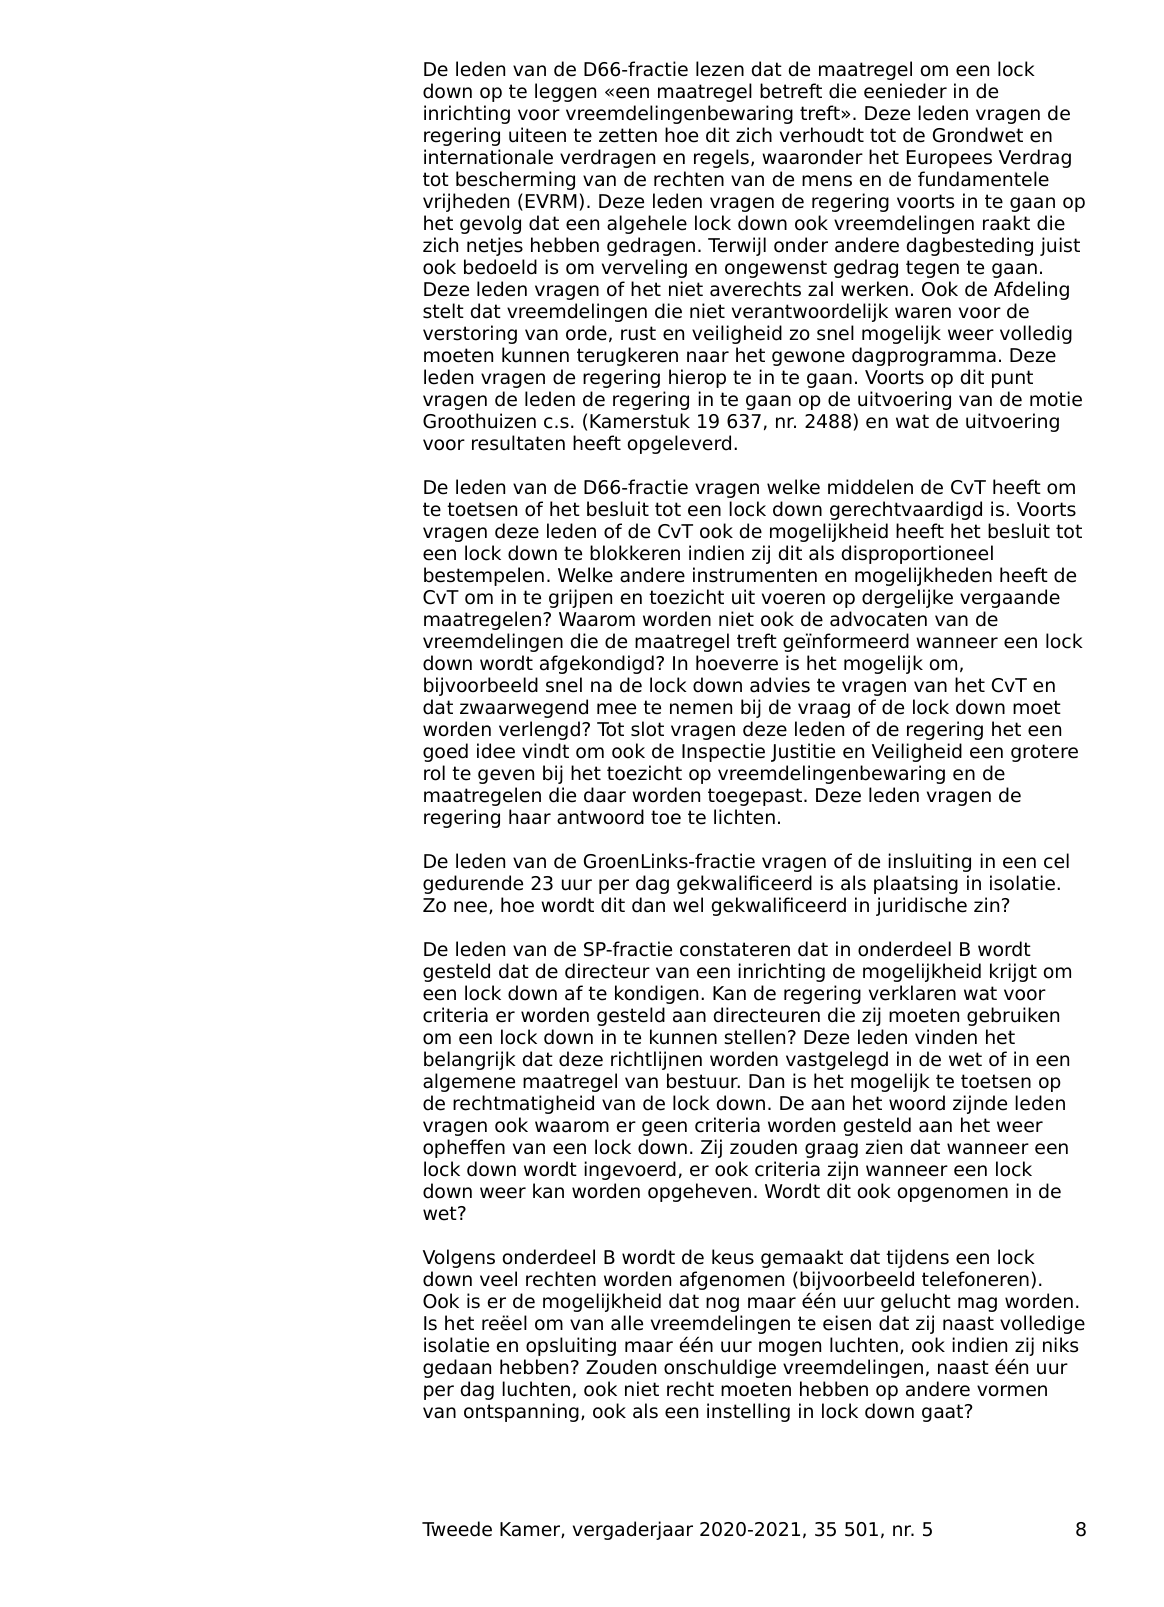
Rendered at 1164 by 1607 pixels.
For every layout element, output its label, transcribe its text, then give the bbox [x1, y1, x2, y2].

text De leden van de GroenLinks-fractie vragen of de insluiting in een cel gedurende 23 uur per dag gekwalificeerd is als plaatsing in isolatie. Zo nee, hoe wordt dit dan wel gekwalificeerd in juridische zin? [422, 851, 1087, 917]
text De leden van de D66-fractie vragen welke middelen de CvT heeft om te toetsen of het besluit tot een lock down gerechtvaardigd is. Voorts vragen deze leden of de CvT ook de mogelijkheid heeft het besluit tot een lock down te blokkeren indien zij dit als disproportioneel bestempelen. Welke andere instrumenten en mogelijkheden heeft de CvT om in te grijpen en toezicht uit voeren op dergelijke vergaande maatregelen? Waarom worden niet ook de advocaten van de vreemdelingen die de maatregel treft geïnformeerd wanneer een lock down wordt afgekondigd? In hoeverre is het mogelijk om, bijvoorbeeld snel na de lock down advies te vragen van het CvT en dat zwaarwegend mee te nemen bij de vraag of de lock down moet worden verlengd? Tot slot vragen deze leden of de regering het een goed idee vindt om ook de Inspectie Justitie en Veiligheid een grotere rol te geven bij het toezicht op vreemdelingenbewaring en de maatregelen die daar worden toegepast. Deze leden vragen de regering haar antwoord toe te lichten. [422, 477, 1087, 828]
text De leden van de D66-fractie lezen dat de maatregel om een lock down op te leggen «een maatregel betreft die eenieder in de inrichting voor vreemdelingenbewaring treft». Deze leden vragen de regering uiteen te zetten hoe dit zich verhoudt tot de Grondwet en internationale verdragen en regels, waaronder het Europees Verdrag tot bescherming van de rechten van de mens en de fundamentele vrijheden (EVRM). Deze leden vragen de regering voorts in te gaan op het gevolg dat een algehele lock down ook vreemdelingen raakt die zich netjes hebben gedragen. Terwijl onder andere dagbesteding juist ook bedoeld is om verveling en ongewenst gedrag tegen te gaan. Deze leden vragen of het niet averechts zal werken. Ook de Afdeling stelt dat vreemdelingen die niet verantwoordelijk waren voor de verstoring van orde, rust en veiligheid zo snel mogelijk weer volledig moeten kunnen terugkeren naar het gewone dagprogramma. Deze leden vragen de regering hierop te in te gaan. Voorts op dit punt vragen de leden de regering in te gaan op de uitvoering van de motie Groothuizen c.s. (Kamerstuk 19 637, nr. 2488) en wat de uitvoering voor resultaten heeft opgeleverd. [422, 59, 1087, 455]
text Volgens onderdeel B wordt de keus gemaakt dat tijdens een lock down veel rechten worden afgenomen (bijvoorbeeld telefoneren). Ook is er de mogelijkheid dat nog maar één uur gelucht mag worden. Is het reëel om van alle vreemdelingen te eisen dat zij naast volledige isolatie en opsluiting maar één uur mogen luchten, ook indien zij niks gedaan hebben? Zouden onschuldige vreemdelingen, naast één uur per dag luchten, ook niet recht moeten hebben op andere vormen van ontspanning, ook als een instelling in lock down gaat? [422, 1247, 1087, 1423]
text De leden van de SP-fractie constateren dat in onderdeel B wordt gesteld dat de directeur van een inrichting de mogelijkheid krijgt om een lock down af te kondigen. Kan de regering verklaren wat voor criteria er worden gesteld aan directeuren die zij moeten gebruiken om een lock down in te kunnen stellen? Deze leden vinden het belangrijk dat deze richtlijnen worden vastgelegd in de wet of in een algemene maatregel van bestuur. Dan is het mogelijk te toetsen op de rechtmatigheid van de lock down. De aan het woord zijnde leden vragen ook waarom er geen criteria worden gesteld aan het weer opheffen van een lock down. Zij zouden graag zien dat wanneer een lock down wordt ingevoerd, er ook criteria zijn wanneer een lock down weer kan worden opgeheven. Wordt dit ook opgenomen in de wet? [422, 939, 1087, 1224]
